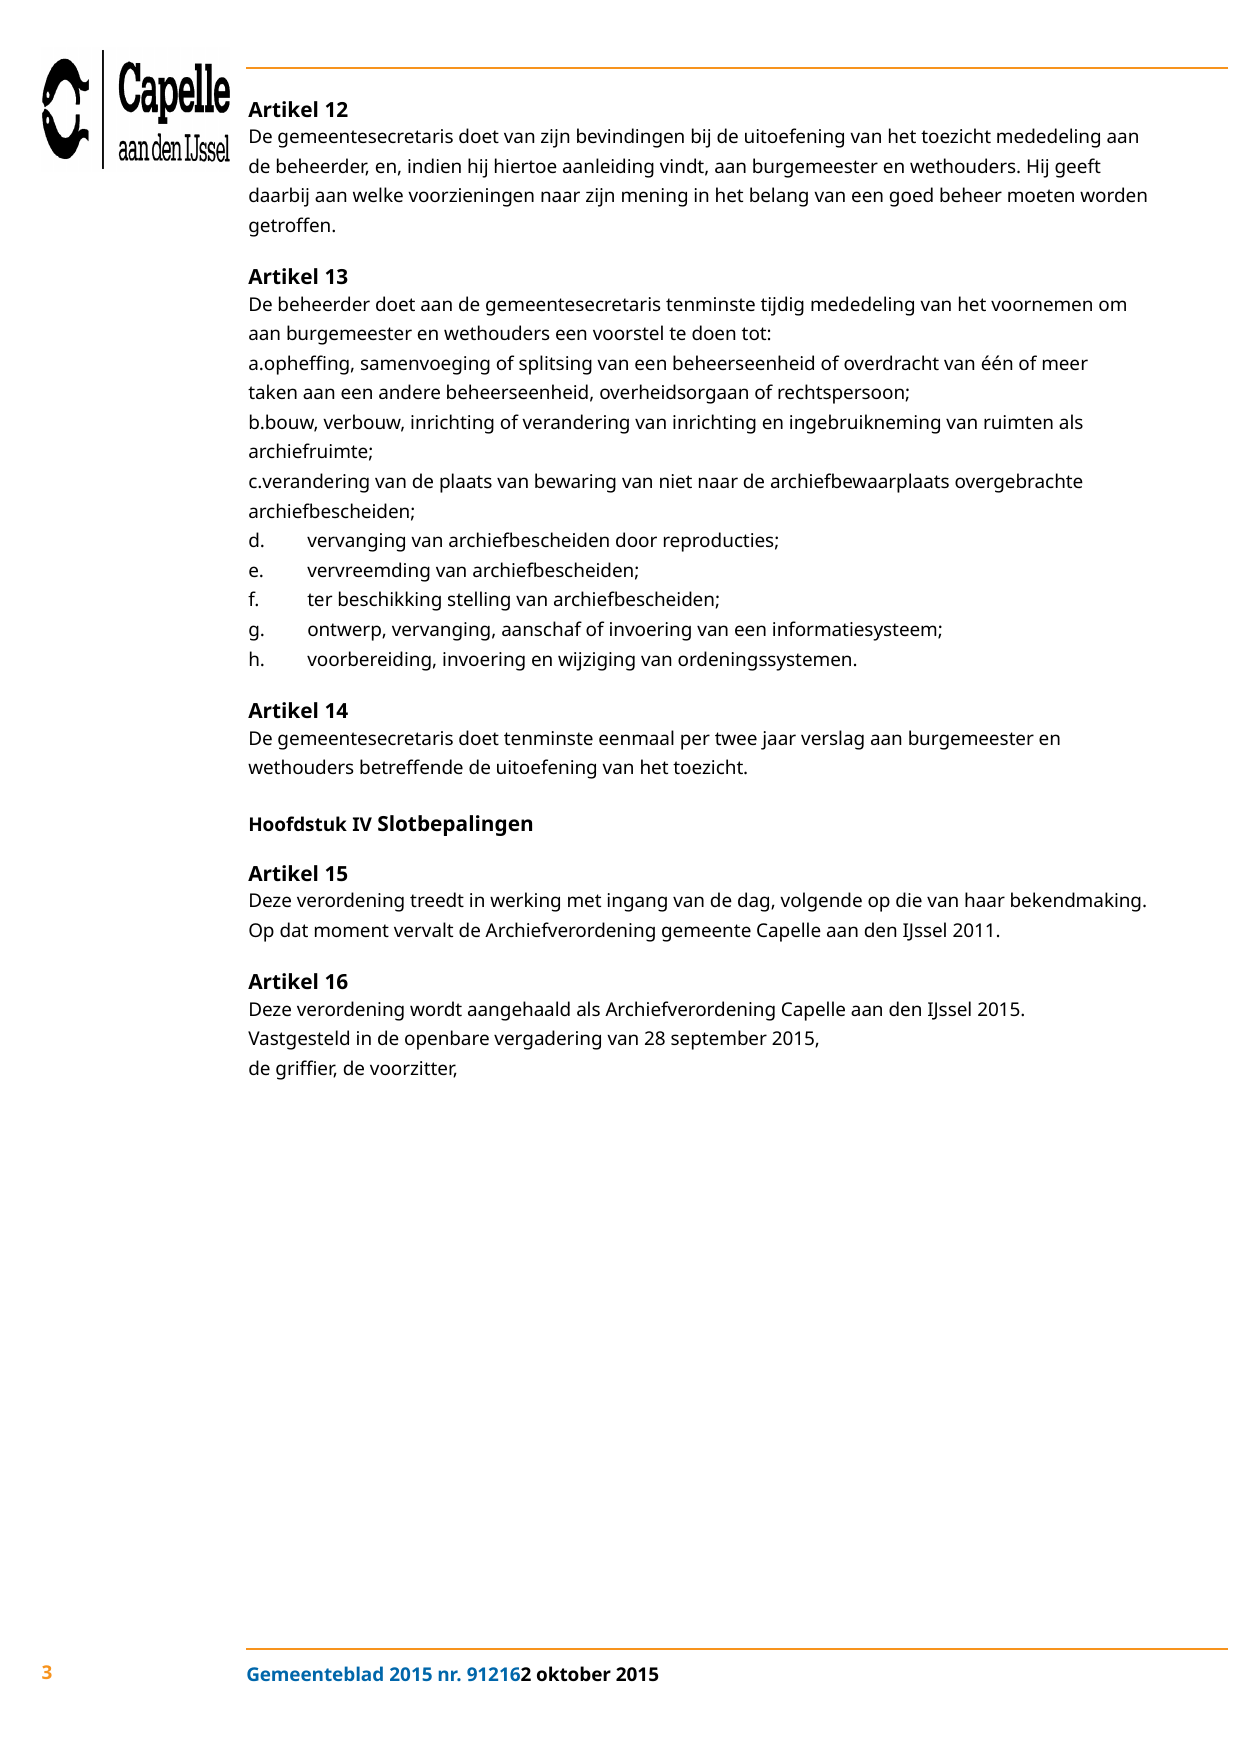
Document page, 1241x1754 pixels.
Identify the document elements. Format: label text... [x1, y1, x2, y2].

text b.bouw, verbouw, inrichting of verandering van inrichting en ingebruikneming van ruimten als [248, 409, 1152, 435]
text Artikel 15 [248, 859, 1152, 887]
text wethouders betreffende de uitoefening van het toezicht. [248, 754, 1152, 780]
text Artikel 12 [248, 95, 1152, 123]
text archiefbescheiden; [248, 498, 1152, 524]
text daarbij aan welke voorzieningen naar zijn mening in het belang van een goed beheer moeten worden [248, 182, 1152, 208]
text Vastgesteld in de openbare vergadering van 28 september 2015, [248, 1025, 1152, 1051]
text Deze verordening treedt in werking met ingang van de dag, volgende op die van haar bekendmaking. [248, 887, 1152, 913]
list voorbereiding, invoering en wijziging van ordeningssystemen. [248, 646, 1152, 672]
text Artikel 14 [248, 696, 1152, 725]
text a.opheffing, samenvoeging of splitsing van een beheerseenheid of overdracht van één of meer [248, 350, 1152, 376]
list ontwerp, vervanging, aanschaf of invoering van een informatiesysteem; [248, 616, 1152, 642]
text de griffier, de voorzitter, [248, 1055, 1152, 1081]
text Artikel 13 [248, 262, 1152, 291]
text De gemeentesecretaris doet van zijn bevindingen bij de uitoefening van het toezicht mededeling aan [248, 123, 1152, 149]
list vervreemding van archiefbescheiden; [248, 557, 1152, 583]
text Hoofdstuk IV Slotbepalingen [248, 809, 1152, 838]
text aan burgemeester en wethouders een voorstel te doen tot: [248, 320, 1152, 346]
list vervanging van archiefbescheiden door reproducties; [248, 527, 1152, 553]
text getroffen. [248, 212, 1152, 238]
text Deze verordening wordt aangehaald als Archiefverordening Capelle aan den IJssel 2015. [248, 996, 1152, 1021]
text Artikel 16 [248, 967, 1152, 996]
text taken aan een andere beheerseenheid, overheidsorgaan of rechtspersoon; [248, 379, 1152, 405]
text de beheerder, en, indien hij hiertoe aanleiding vindt, aan burgemeester en wethouders. Hij geeft [248, 153, 1152, 178]
text Op dat moment vervalt de Archiefverordening gemeente Capelle aan den IJssel 2011. [248, 917, 1152, 943]
text archiefruimte; [248, 439, 1152, 464]
text c.verandering van de plaats van bewaring van niet naar de archiefbewaarplaats overgebrachte [248, 468, 1152, 494]
list ter beschikking stelling van archiefbescheiden; [248, 587, 1152, 612]
picture [41, 47, 231, 172]
text De gemeentesecretaris doet tenminste eenmaal per twee jaar verslag aan burgemeester en [248, 725, 1152, 750]
text De beheerder doet aan de gemeentesecretaris tenminste tijdig mededeling van het voornemen om [248, 291, 1152, 317]
